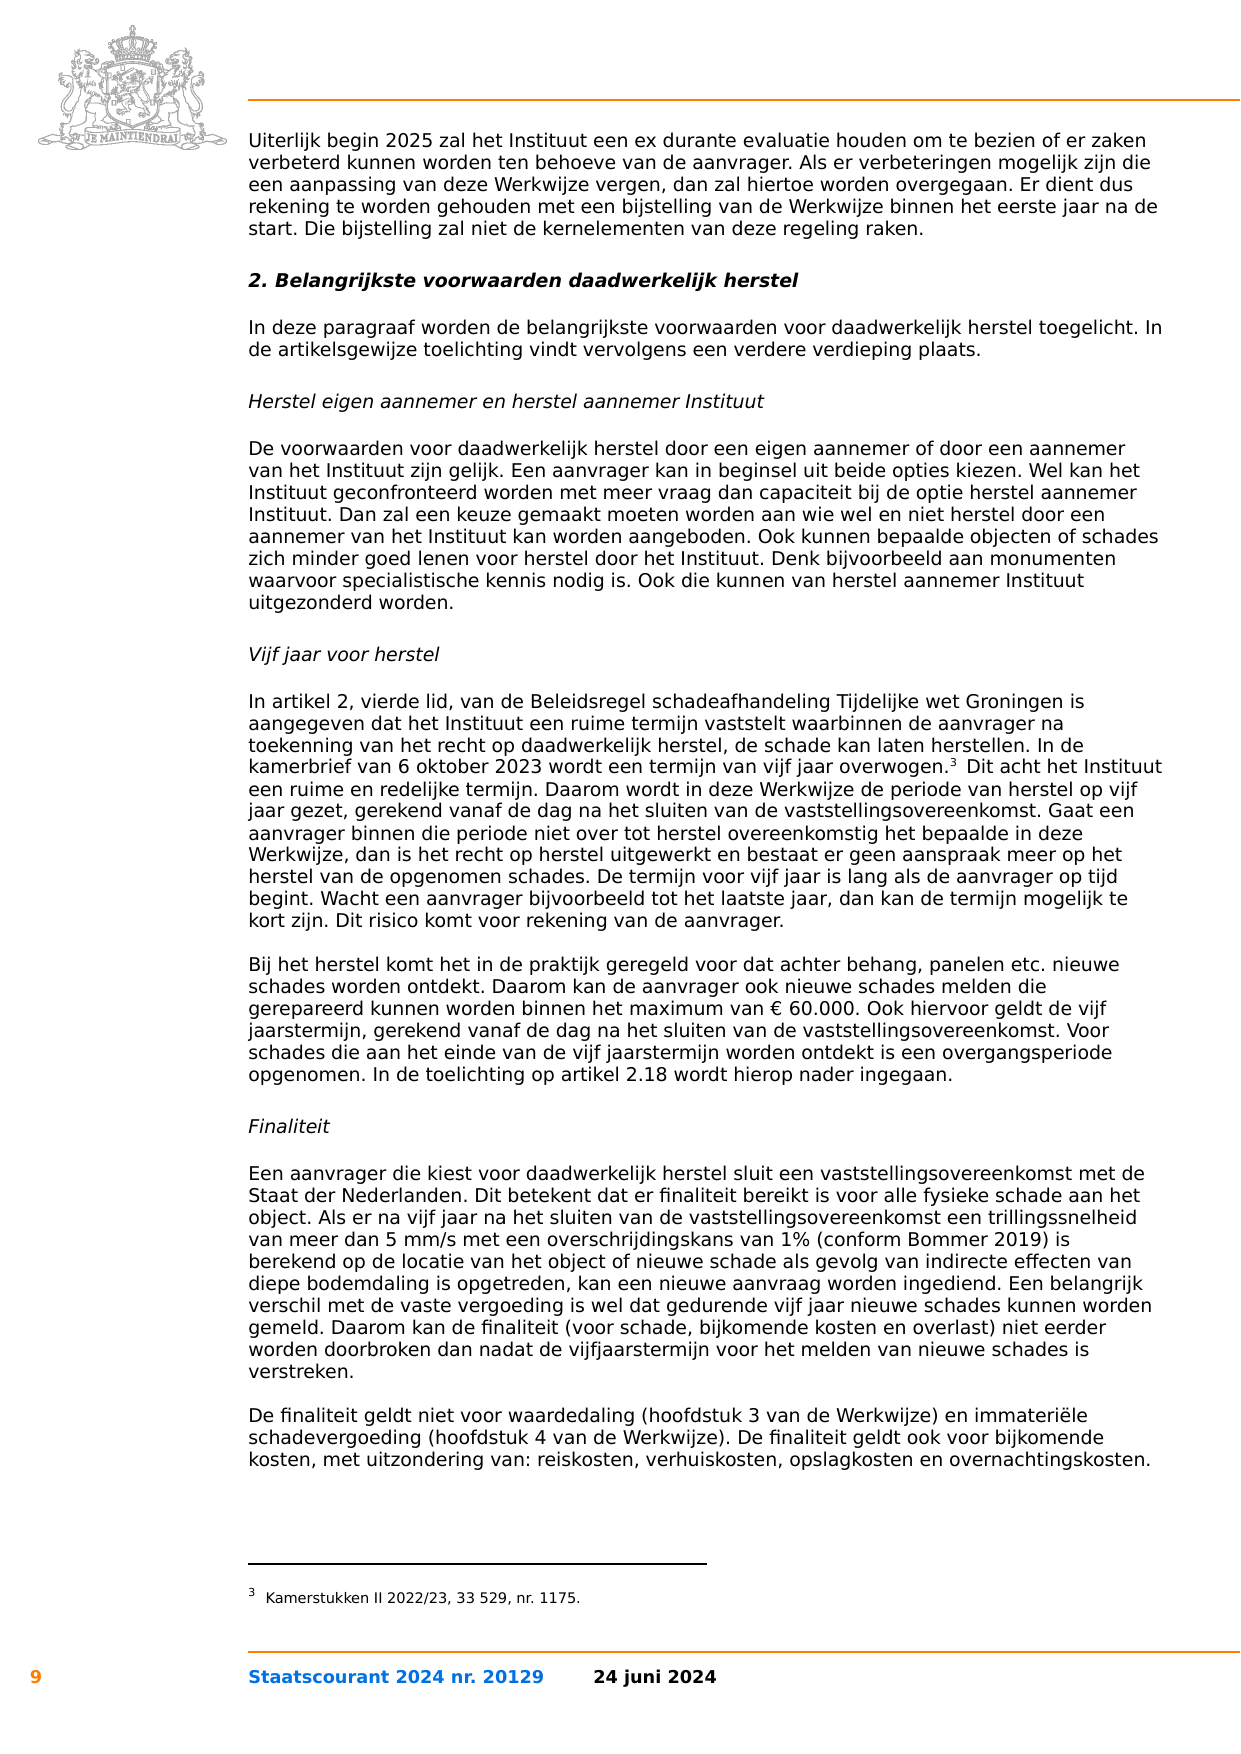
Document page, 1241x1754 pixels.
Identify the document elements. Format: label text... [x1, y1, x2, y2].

text Bij het herstel komt het in de praktijk geregeld voor dat achter behang, panelen etc. nieuwe schades worden ontdekt. Daarom kan de aanvrager ook nieuwe schades melden die gerepareerd kunnen worden binnen het maximum van € 60.000. Ook hiervoor geldt de vijf jaarstermijn, gerekend vanaf de dag na het sluiten van de vaststellingsovereenkomst. Voor schades die aan het einde van de vijf jaarstermijn worden ontdekt is een overgangsperiode opgenomen. In de toelichting op artikel 2.18 wordt hierop nader ingegaan. [248, 954, 1163, 1086]
text Een aanvrager die kiest voor daadwerkelijk herstel sluit een vaststellingsovereenkomst met de Staat der Nederlanden. Dit betekent dat er finaliteit bereikt is voor alle fysieke schade aan het object. Als er na vijf jaar na het sluiten van de vaststellingsovereenkomst een trillingssnelheid van meer dan 5 mm/s met een overschrijdingskans van 1% (conform Bommer 2019) is berekend op de locatie van het object of nieuwe schade als gevolg van indirecte effecten van diepe bodemdaling is opgetreden, kan een nieuwe aanvraag worden ingediend. Een belangrijk verschil met de vaste vergoeding is wel dat gedurende vijf jaar nieuwe schades kunnen worden gemeld. Daarom kan de finaliteit (voor schade, bijkomende kosten en overlast) niet eerder worden doorbroken dan nadat de vijfjaarstermijn voor het melden van nieuwe schades is verstreken. [248, 1163, 1163, 1383]
text Uiterlijk begin 2025 zal het Instituut een ex durante evaluatie houden om te bezien of er zaken verbeterd kunnen worden ten behoeve van de aanvrager. Als er verbeteringen mogelijk zijn die een aanpassing van deze Werkwijze vergen, dan zal hiertoe worden overgegaan. Er dient dus rekening te worden gehouden met een bijstelling van de Werkwijze binnen het eerste jaar na de start. Die bijstelling zal niet de kernelementen van deze regeling raken. [248, 130, 1163, 240]
subtitle Finaliteit [248, 1116, 1163, 1138]
picture [38, 25, 227, 150]
text In artikel 2, vierde lid, van de Beleidsregel schadeafhandeling Tijdelijke wet Groningen is aangegeven dat het Instituut een ruime termijn vaststelt waarbinnen de aanvrager na toekenning van het recht op daadwerkelijk herstel, de schade kan laten herstellen. In de kamerbrief van 6 oktober 2023 wordt een termijn van vijf jaar overwogen. Dit acht het Instituut een ruime en redelijke termijn. Daarom wordt in deze Werkwijze de periode van herstel op vijf jaar gezet, gerekend vanaf de dag na het sluiten van de vaststellingsovereenkomst. Gaat een aanvrager binnen die periode niet over tot herstel overeenkomstig het bepaalde in deze Werkwijze, dan is het recht op herstel uitgewerkt en bestaat er geen aanspraak meer op het herstel van de opgenomen schades. De termijn voor vijf jaar is lang als de aanvrager op tijd begint. Wacht een aanvrager bijvoorbeeld tot het laatste jaar, dan kan de termijn mogelijk te kort zijn. Dit risico komt voor rekening van de aanvrager. [248, 691, 1163, 932]
text Kamerstukken II 2022/23, 33 529, nr. 1175. [248, 1586, 1163, 1608]
subtitle Vijf jaar voor herstel [248, 643, 1163, 666]
text In deze paragraaf worden de belangrijkste voorwaarden voor daadwerkelijk herstel toegelicht. In de artikelsgewijze toelichting vindt vervolgens een verdere verdieping plaats. [248, 317, 1163, 361]
text De voorwaarden voor daadwerkelijk herstel door een eigen aannemer of door een aannemer van het Instituut zijn gelijk. Een aanvrager kan in beginsel uit beide opties kiezen. Wel kan het Instituut geconfronteerd worden met meer vraag dan capaciteit bij de optie herstel aannemer Instituut. Dan zal een keuze gemaakt moeten worden aan wie wel en niet herstel door een aannemer van het Instituut kan worden aangeboden. Ook kunnen bepaalde objecten of schades zich minder goed lenen voor herstel door het Instituut. Denk bijvoorbeeld aan monumenten waarvoor specialistische kennis nodig is. Ook die kunnen van herstel aannemer Instituut uitgezonderd worden. [248, 438, 1163, 613]
subtitle 2. Belangrijkste voorwaarden daadwerkelijk herstel [248, 270, 1163, 292]
text De finaliteit geldt niet voor waardedaling (hoofdstuk 3 van de Werkwijze) en immateriële schadevergoeding (hoofdstuk 4 van de Werkwijze). De finaliteit geldt ook voor bijkomende kosten, met uitzondering van: reiskosten, verhuiskosten, opslagkosten en overnachtingskosten. [248, 1405, 1163, 1471]
subtitle Herstel eigen aannemer en herstel aannemer Instituut [248, 391, 1163, 413]
